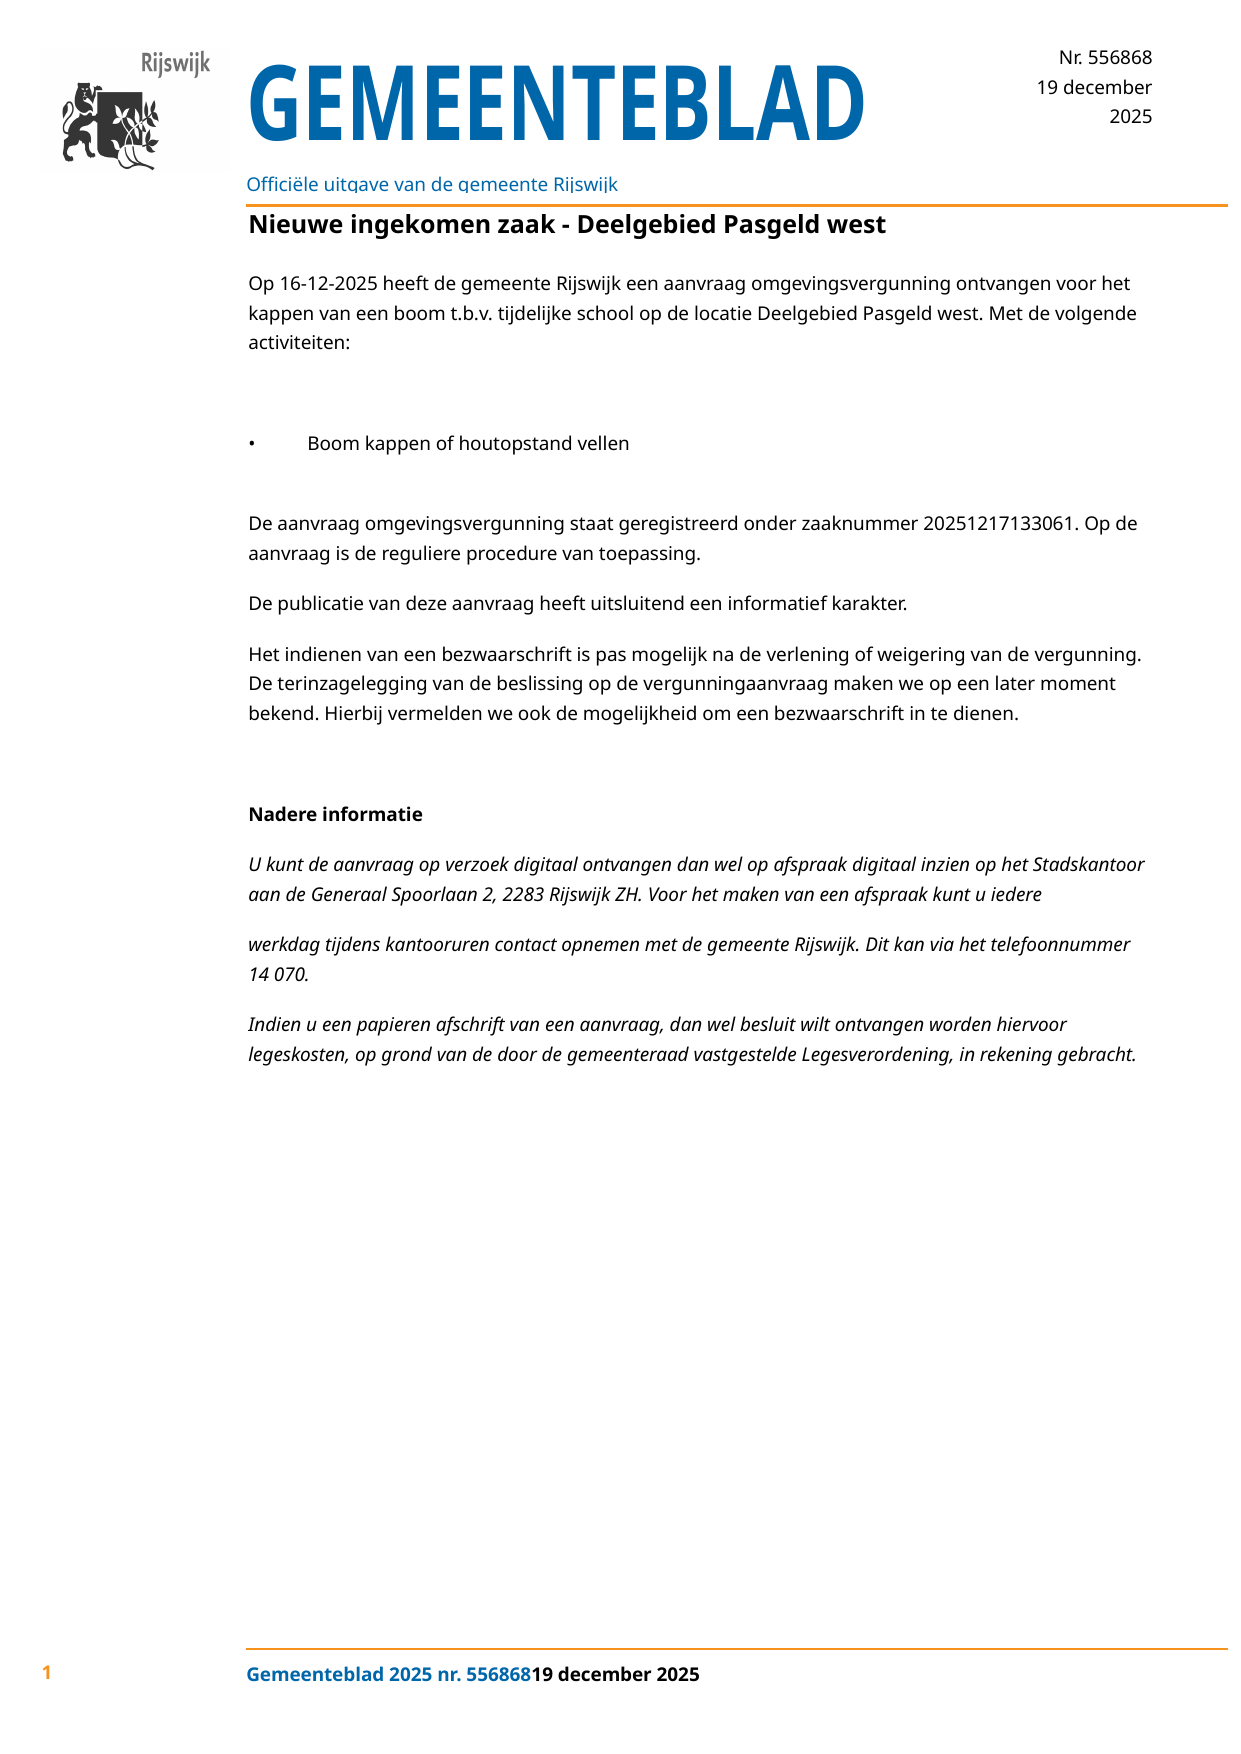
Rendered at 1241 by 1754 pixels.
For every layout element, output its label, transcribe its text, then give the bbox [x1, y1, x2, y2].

text Op 16-12-2025 heeft de gemeente Rijswijk een aanvraag omgevingsvergunning ontvangen voor het kappen van een boom t.b.v. tijdelijke school op de locatie Deelgebied Pasgeld west. Met de volgende activiteiten: [248, 270, 1152, 355]
text U kunt de aanvraag op verzoek digitaal ontvangen dan wel op afspraak digitaal inzien op het Stadskantoor aan de Generaal Spoorlaan 2, 2283 Rijswijk ZH. Voor het maken van een afspraak kunt u iedere [248, 851, 1152, 906]
text Nadere informatie [248, 801, 1152, 826]
list Boom kappen of houtopstand vellen [248, 430, 1152, 456]
text De publicatie van deze aanvraag heeft uitsluitend een informatief karakter. [248, 590, 1152, 616]
text Het indienen van een bezwaarschrift is pas mogelijk na de verlening of weigering van de vergunning. De terinzagelegging van de beslissing op de vergunningaanvraag maken we op een later moment bekend. Hierbij vermelden we ook de mogelijkheid om een bezwaarschrift in te dienen. [248, 641, 1152, 726]
picture [41, 47, 231, 172]
text Nieuwe ingekomen zaak - Deelgebied Pasgeld west [248, 207, 1152, 241]
text Indien u een papieren afschrift van een aanvraag, dan wel besluit wilt ontvangen worden hiervoor legeskosten, op grond van de door de gemeenteraad vastgestelde Legesverordening, in rekening gebracht. [248, 1011, 1152, 1066]
text werkdag tijdens kantooruren contact opnemen met de gemeente Rijswijk. Dit kan via het telefoonnummer 14 070. [248, 931, 1152, 986]
text De aanvraag omgevingsvergunning staat geregistreerd onder zaaknummer 20251217133061. Op de aanvraag is de reguliere procedure van toepassing. [248, 510, 1152, 566]
